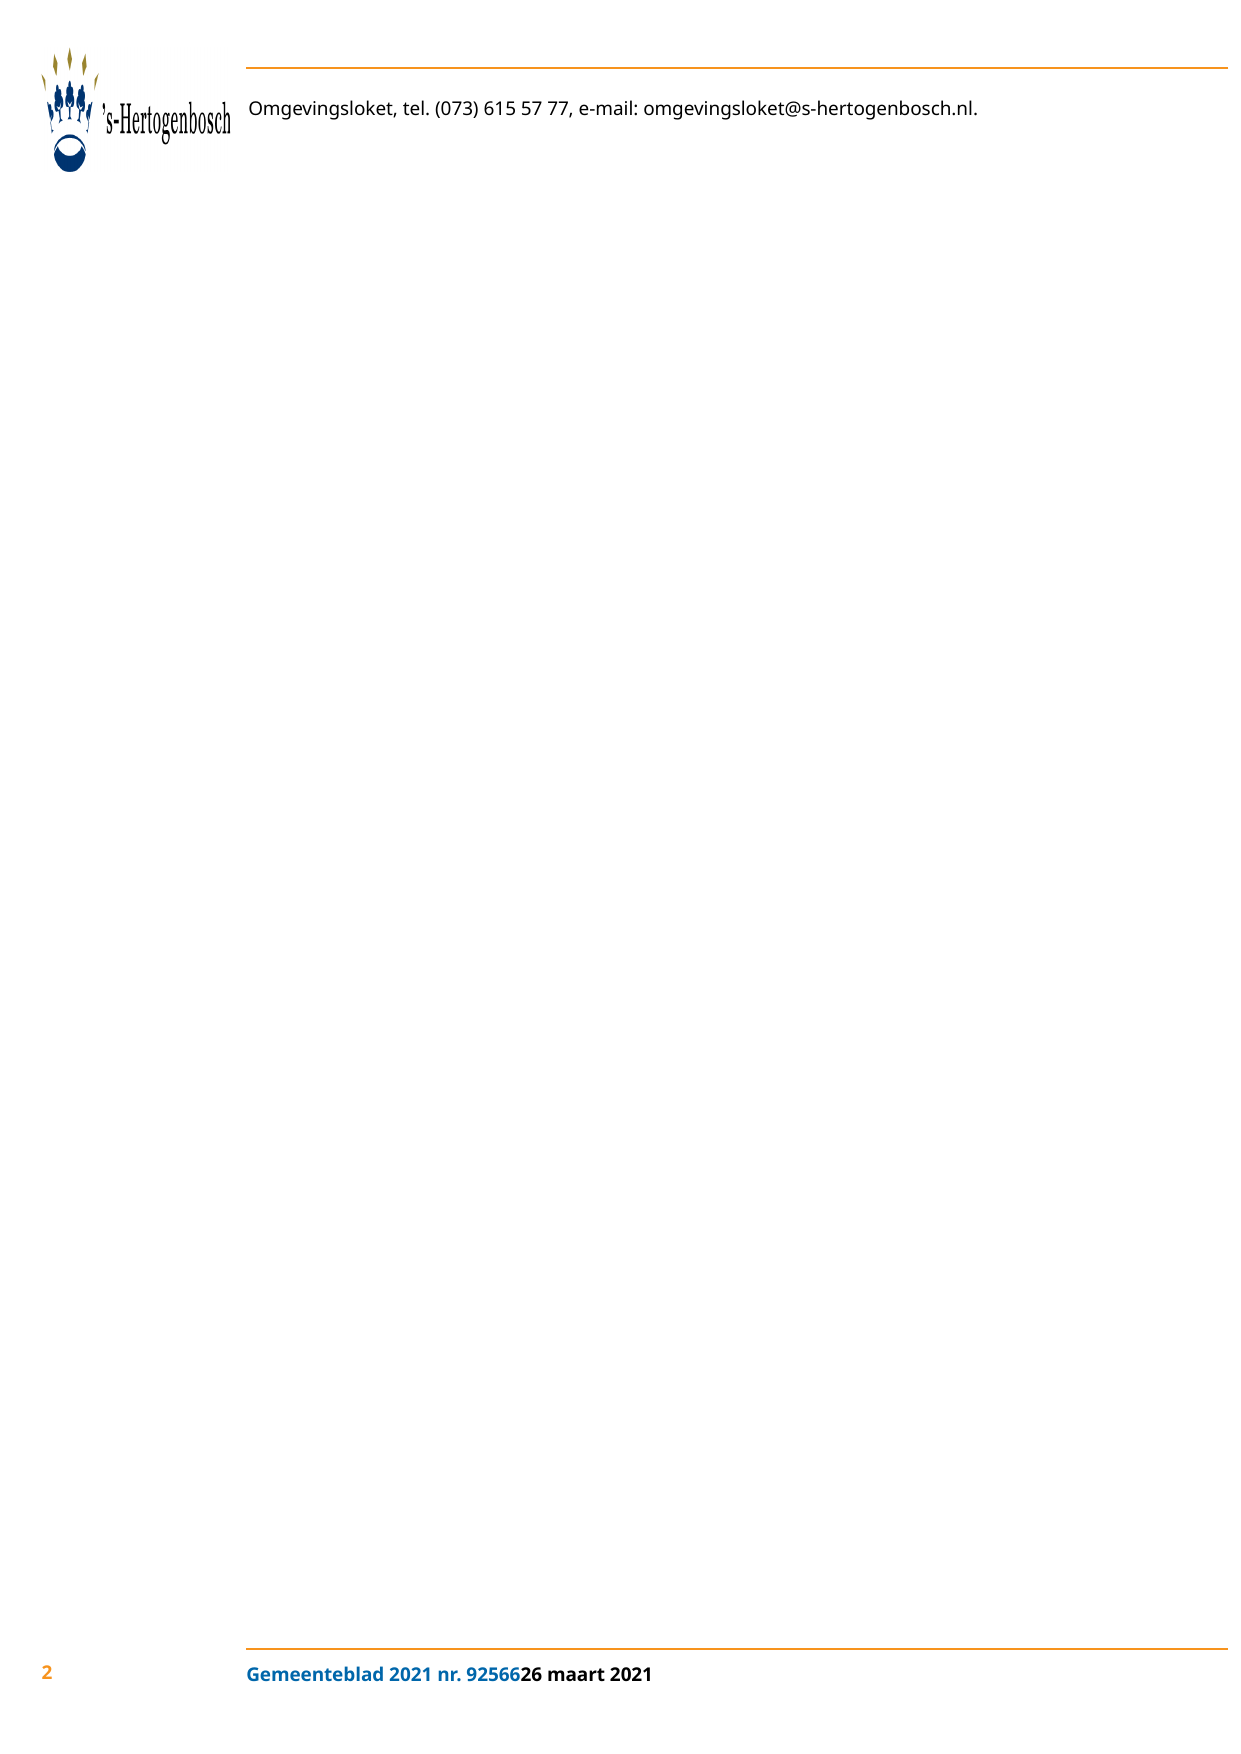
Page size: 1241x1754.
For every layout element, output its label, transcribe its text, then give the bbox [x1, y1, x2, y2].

text Omgevingsloket, tel. (073) 615 57 77, e-mail: omgevingsloket@s-hertogenbosch.nl. [248, 95, 1152, 121]
picture [41, 47, 231, 172]
